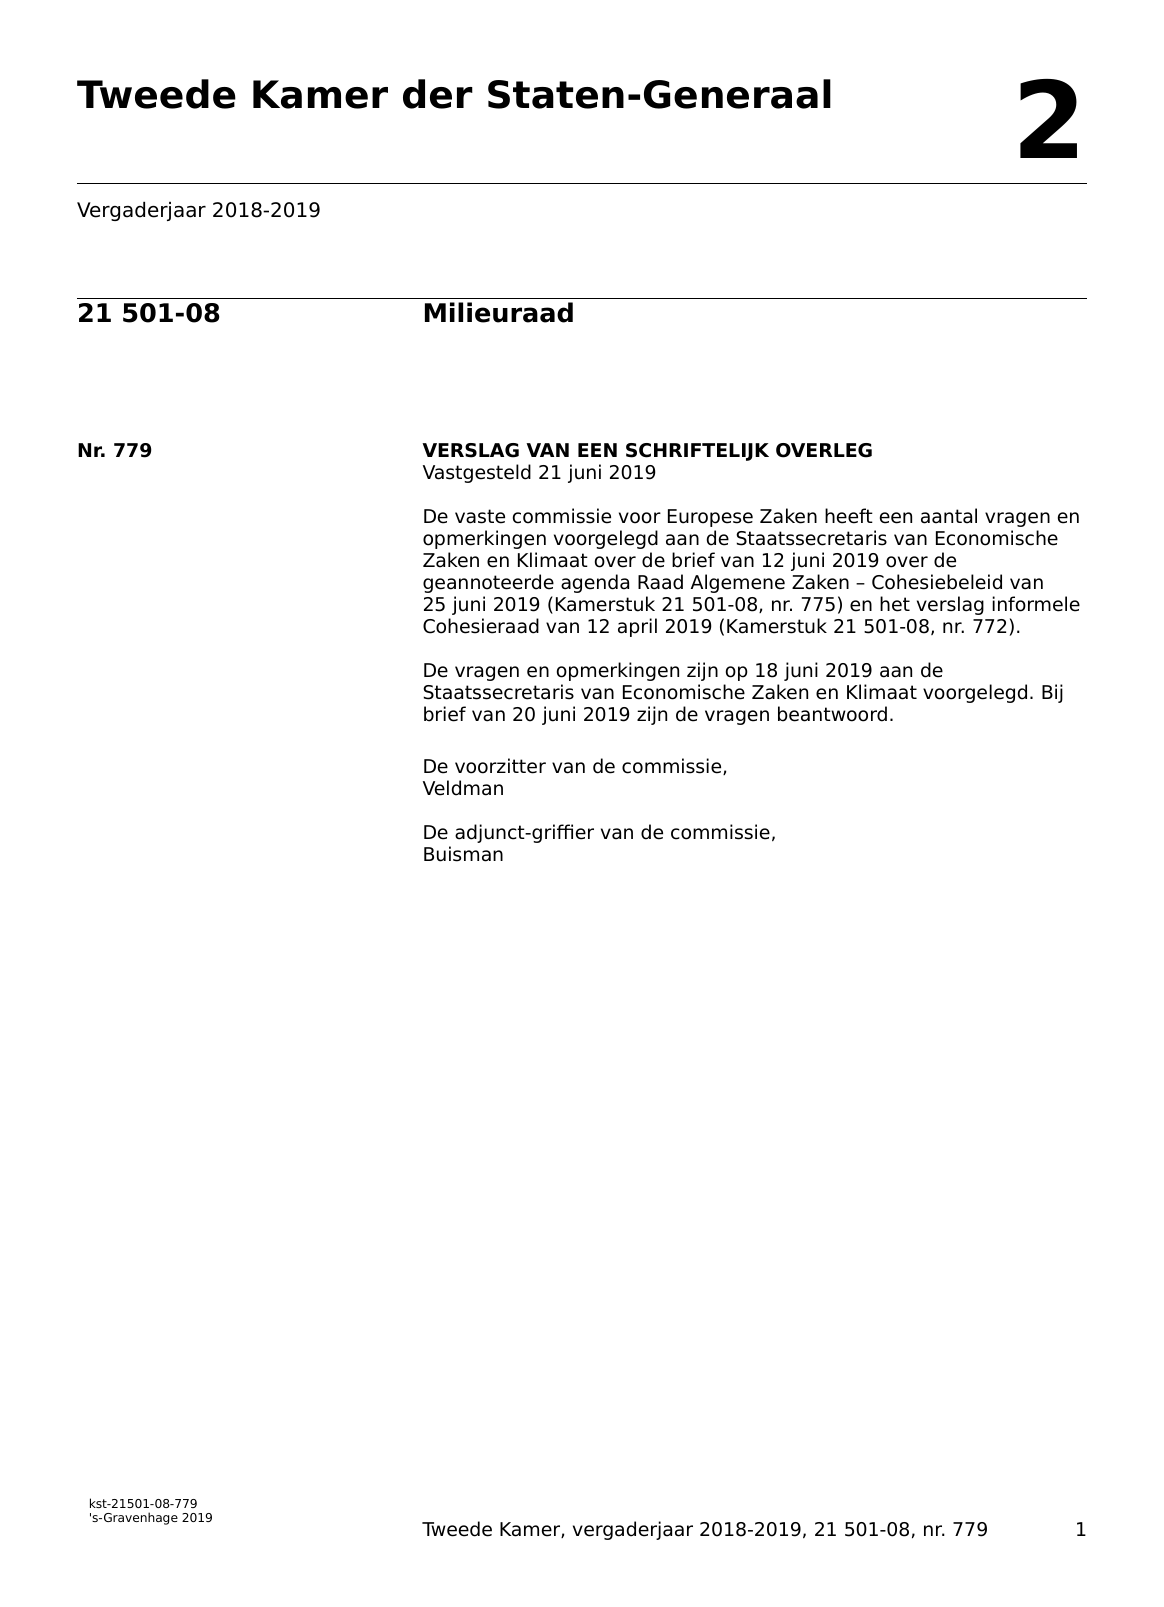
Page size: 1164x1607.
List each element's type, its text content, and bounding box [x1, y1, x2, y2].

text Vastgesteld 21 juni 2019 [422, 462, 1087, 484]
text De adjunct-griffier van de commissie, Buisman [422, 822, 1087, 866]
subtitle Nr. 779 VERSLAG VAN EEN SCHRIFTELIJK OVERLEG [77, 440, 1087, 462]
table_header 2 [886, 59, 1087, 183]
subtitle 21 501-08 Milieuraad [77, 299, 1087, 329]
text kst-21501-08-779 [88, 1497, 323, 1511]
text De vragen en opmerkingen zijn op 18 juni 2019 aan de Staatssecretaris van Economische Zaken en Klimaat voorgelegd. Bij brief van 20 juni 2019 zijn de vragen beantwoord. [422, 660, 1087, 726]
text De voorzitter van de commissie, Veldman [422, 756, 1087, 800]
table_header Tweede Kamer der Staten-Generaal [77, 59, 886, 183]
text 's-Gravenhage 2019 [88, 1511, 323, 1525]
text De vaste commissie voor Europese Zaken heeft een aantal vragen en opmerkingen voorgelegd aan de Staatssecretaris van Economische Zaken en Klimaat over de brief van 12 juni 2019 over de geannoteerde agenda Raad Algemene Zaken – Cohesiebeleid van 25 juni 2019 (Kamerstuk 21 501-08, nr. 775) en het verslag informele Cohesieraad van 12 april 2019 (Kamerstuk 21 501-08, nr. 772). [422, 506, 1087, 638]
table_cell Vergaderjaar 2018-2019 [77, 184, 1087, 298]
